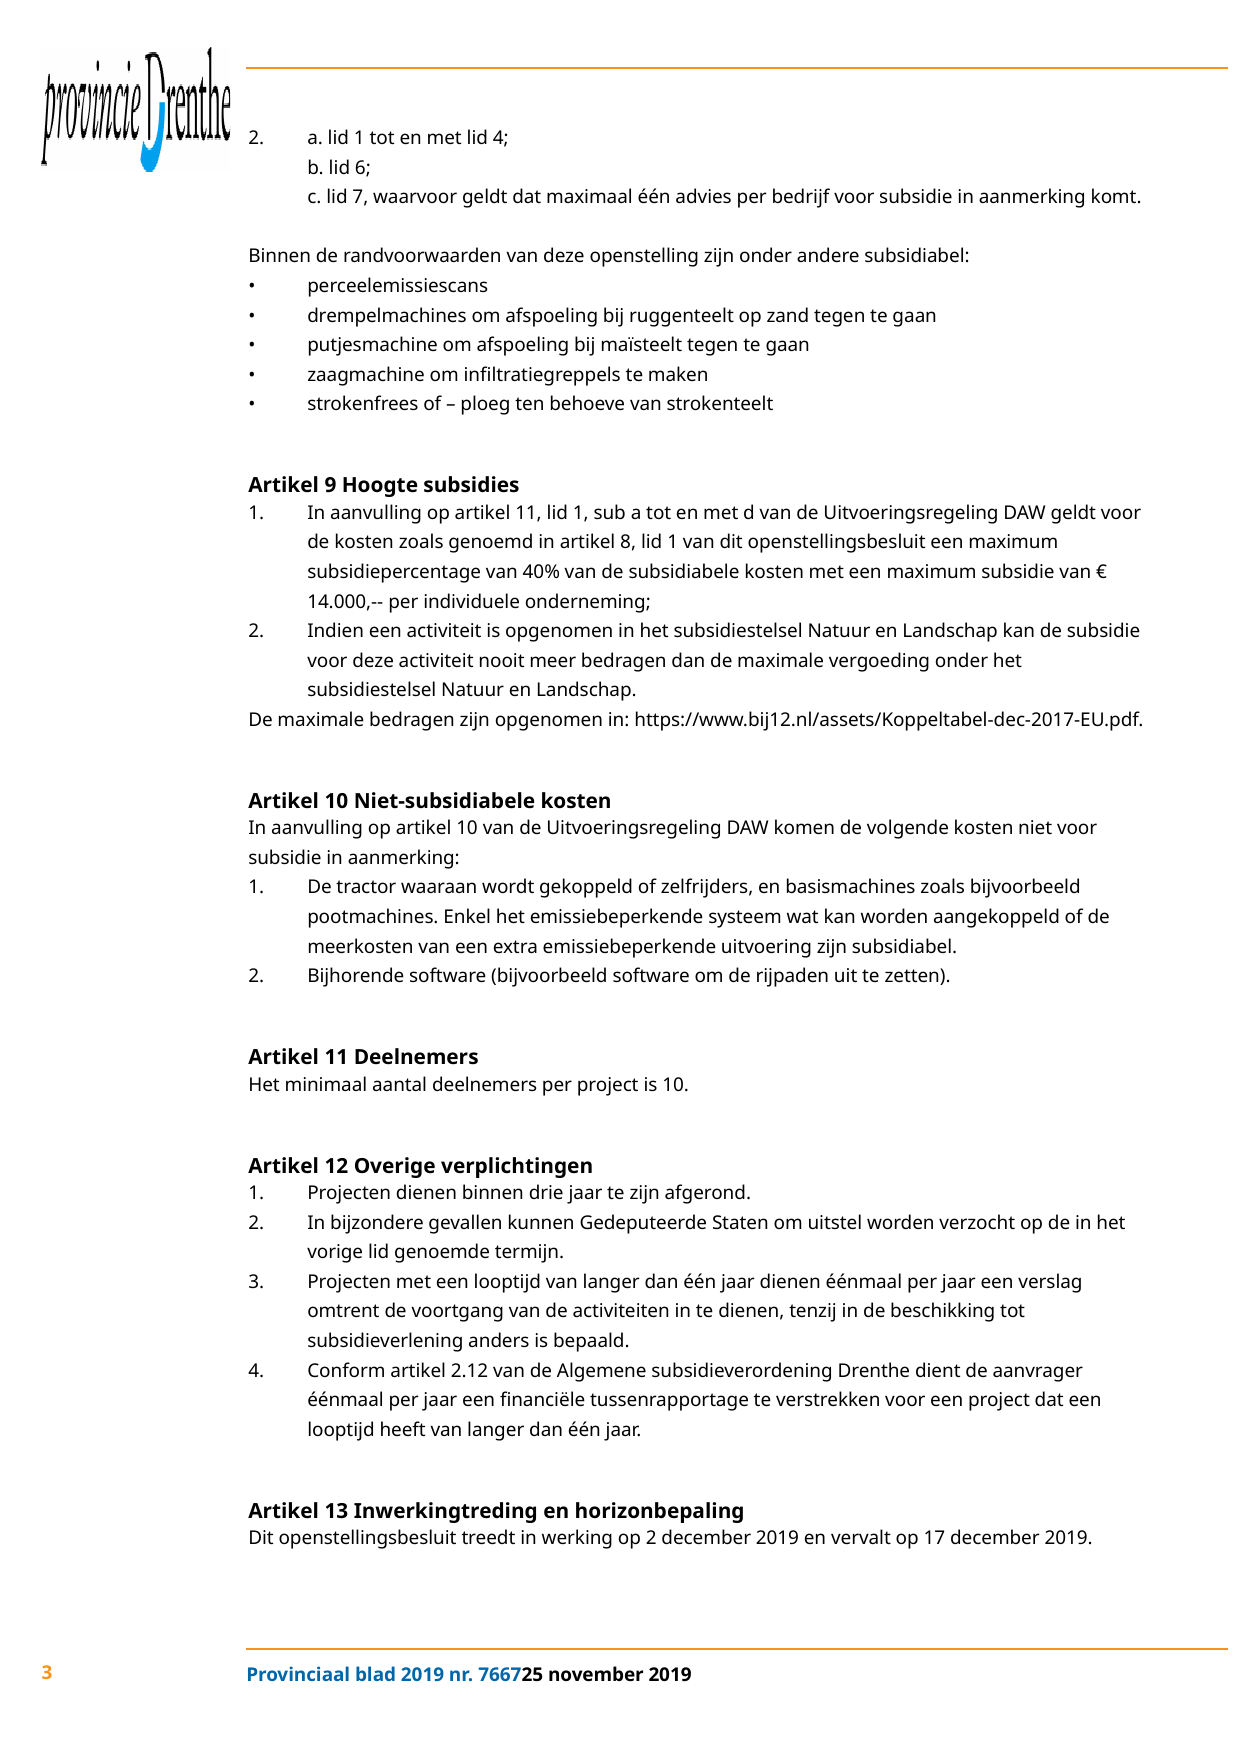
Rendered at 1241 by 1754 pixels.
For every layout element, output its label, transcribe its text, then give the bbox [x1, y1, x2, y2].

list zaagmachine om infiltratiegreppels te maken [248, 361, 1152, 387]
list strokenfrees of – ploeg ten behoeve van strokenteelt [248, 391, 1152, 416]
list Projecten dienen binnen drie jaar te zijn afgerond. [248, 1179, 1152, 1205]
text Artikel 11 Deelnemers [248, 1042, 1152, 1071]
text In aanvulling op artikel 10 van de Uitvoeringsregeling DAW komen de volgende kosten niet voor subsidie in aanmerking: [248, 814, 1152, 870]
list Indien een activiteit is opgenomen in het subsidiestelsel Natuur en Landschap kan de subsidie voor deze activiteit nooit meer bedragen dan de maximale vergoeding onder het subsidiestelsel Natuur en Landschap. [248, 617, 1152, 702]
list In aanvulling op artikel 11, lid 1, sub a tot en met d van de Uitvoeringsregeling DAW geldt voor de kosten zoals genoemd in artikel 8, lid 1 van dit openstellingsbesluit een maximum subsidiepercentage van 40% van de subsidiabele kosten met een maximum subsidie van € 14.000,-- per individuele onderneming; [248, 499, 1152, 613]
list b. lid 6; [248, 154, 1152, 180]
list In bijzondere gevallen kunnen Gedeputeerde Staten om uitstel worden verzocht op de in het vorige lid genoemde termijn. [248, 1209, 1152, 1264]
list c. lid 7, waarvoor geldt dat maximaal één advies per bedrijf voor subsidie in aanmerking komt. [248, 183, 1152, 209]
list Projecten met een looptijd van langer dan één jaar dienen éénmaal per jaar een verslag omtrent de voortgang van de activiteiten in te dienen, tenzij in de beschikking tot subsidieverlening anders is bepaald. [248, 1268, 1152, 1353]
list drempelmachines om afspoeling bij ruggenteelt op zand tegen te gaan [248, 302, 1152, 328]
list Bijhorende software (bijvoorbeeld software om de rijpaden uit te zetten). [248, 962, 1152, 988]
text Dit openstellingsbesluit treedt in werking op 2 december 2019 en vervalt op 17 december 2019. [248, 1524, 1152, 1550]
text Binnen de randvoorwaarden van deze openstelling zijn onder andere subsidiabel: [248, 243, 1152, 268]
text Het minimaal aantal deelnemers per project is 10. [248, 1071, 1152, 1097]
list De tractor waaraan wordt gekoppeld of zelfrijders, en basismachines zoals bijvoorbeeld pootmachines. Enkel het emissiebeperkende systeem wat kan worden aangekoppeld of de meerkosten van een extra emissiebeperkende uitvoering zijn subsidiabel. [248, 874, 1152, 959]
list perceelemissiescans [248, 272, 1152, 298]
text De maximale bedragen zijn opgenomen in: https://www.bij12.nl/assets/Koppeltabel-dec-2017-EU.pdf. [248, 706, 1152, 732]
text Artikel 12 Overige verplichtingen [248, 1151, 1152, 1179]
text Artikel 10 Niet-subsidiabele kosten [248, 786, 1152, 814]
text Artikel 13 Inwerkingtreding en horizonbepaling [248, 1496, 1152, 1524]
list Conform artikel 2.12 van de Algemene subsidieverordening Drenthe dient de aanvrager éénmaal per jaar een financiële tussenrapportage te verstrekken voor een project dat een looptijd heeft van langer dan één jaar. [248, 1357, 1152, 1442]
list putjesmachine om afspoeling bij maïsteelt tegen te gaan [248, 331, 1152, 357]
list a. lid 1 tot en met lid 4; [248, 124, 1152, 150]
text Artikel 9 Hoogte subsidies [248, 471, 1152, 499]
picture [41, 47, 231, 172]
